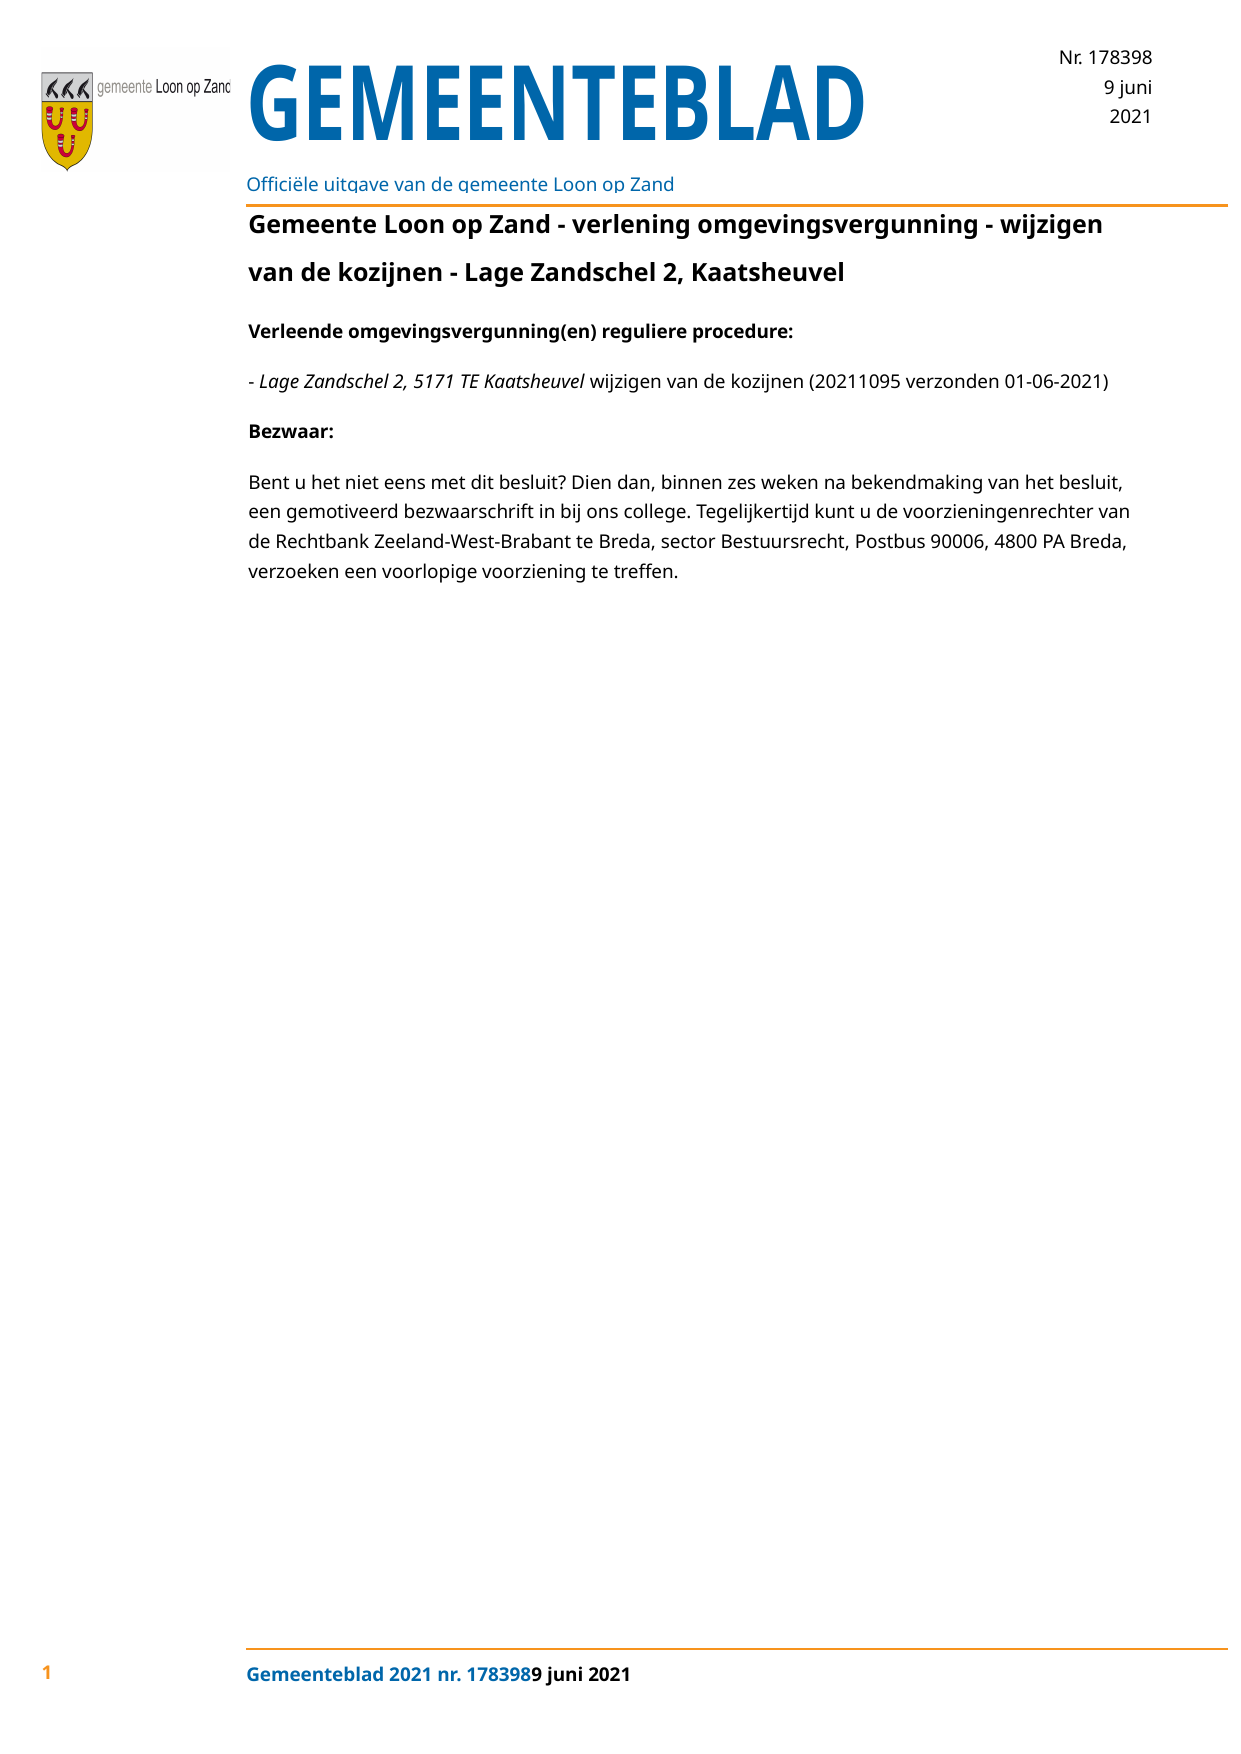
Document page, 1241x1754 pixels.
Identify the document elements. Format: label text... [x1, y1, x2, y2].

text Verleende omgevingsvergunning(en) reguliere procedure: [248, 318, 1152, 344]
picture [41, 47, 231, 172]
text Bent u het niet eens met dit besluit? Dien dan, binnen zes weken na bekendmaking van het besluit, een gemotiveerd bezwaarschrift in bij ons college. Tegelijkertijd kunt u de voorzieningenrechter van de Rechtbank Zeeland-West-Brabant te Breda, sector Bestuursrecht, Postbus 90006, 4800 PA Breda, verzoeken een voorlopige voorziening te treffen. [248, 469, 1152, 584]
text - Lage Zandschel 2, 5171 TE Kaatsheuvel wijzigen van de kozijnen (20211095 verzonden 01-06-2021) [248, 368, 1152, 394]
text Gemeente Loon op Zand - verlening omgevingsvergunning - wijzigen van de kozijnen - Lage Zandschel 2, Kaatsheuvel [248, 207, 1152, 288]
text Bezwaar: [248, 419, 1152, 444]
